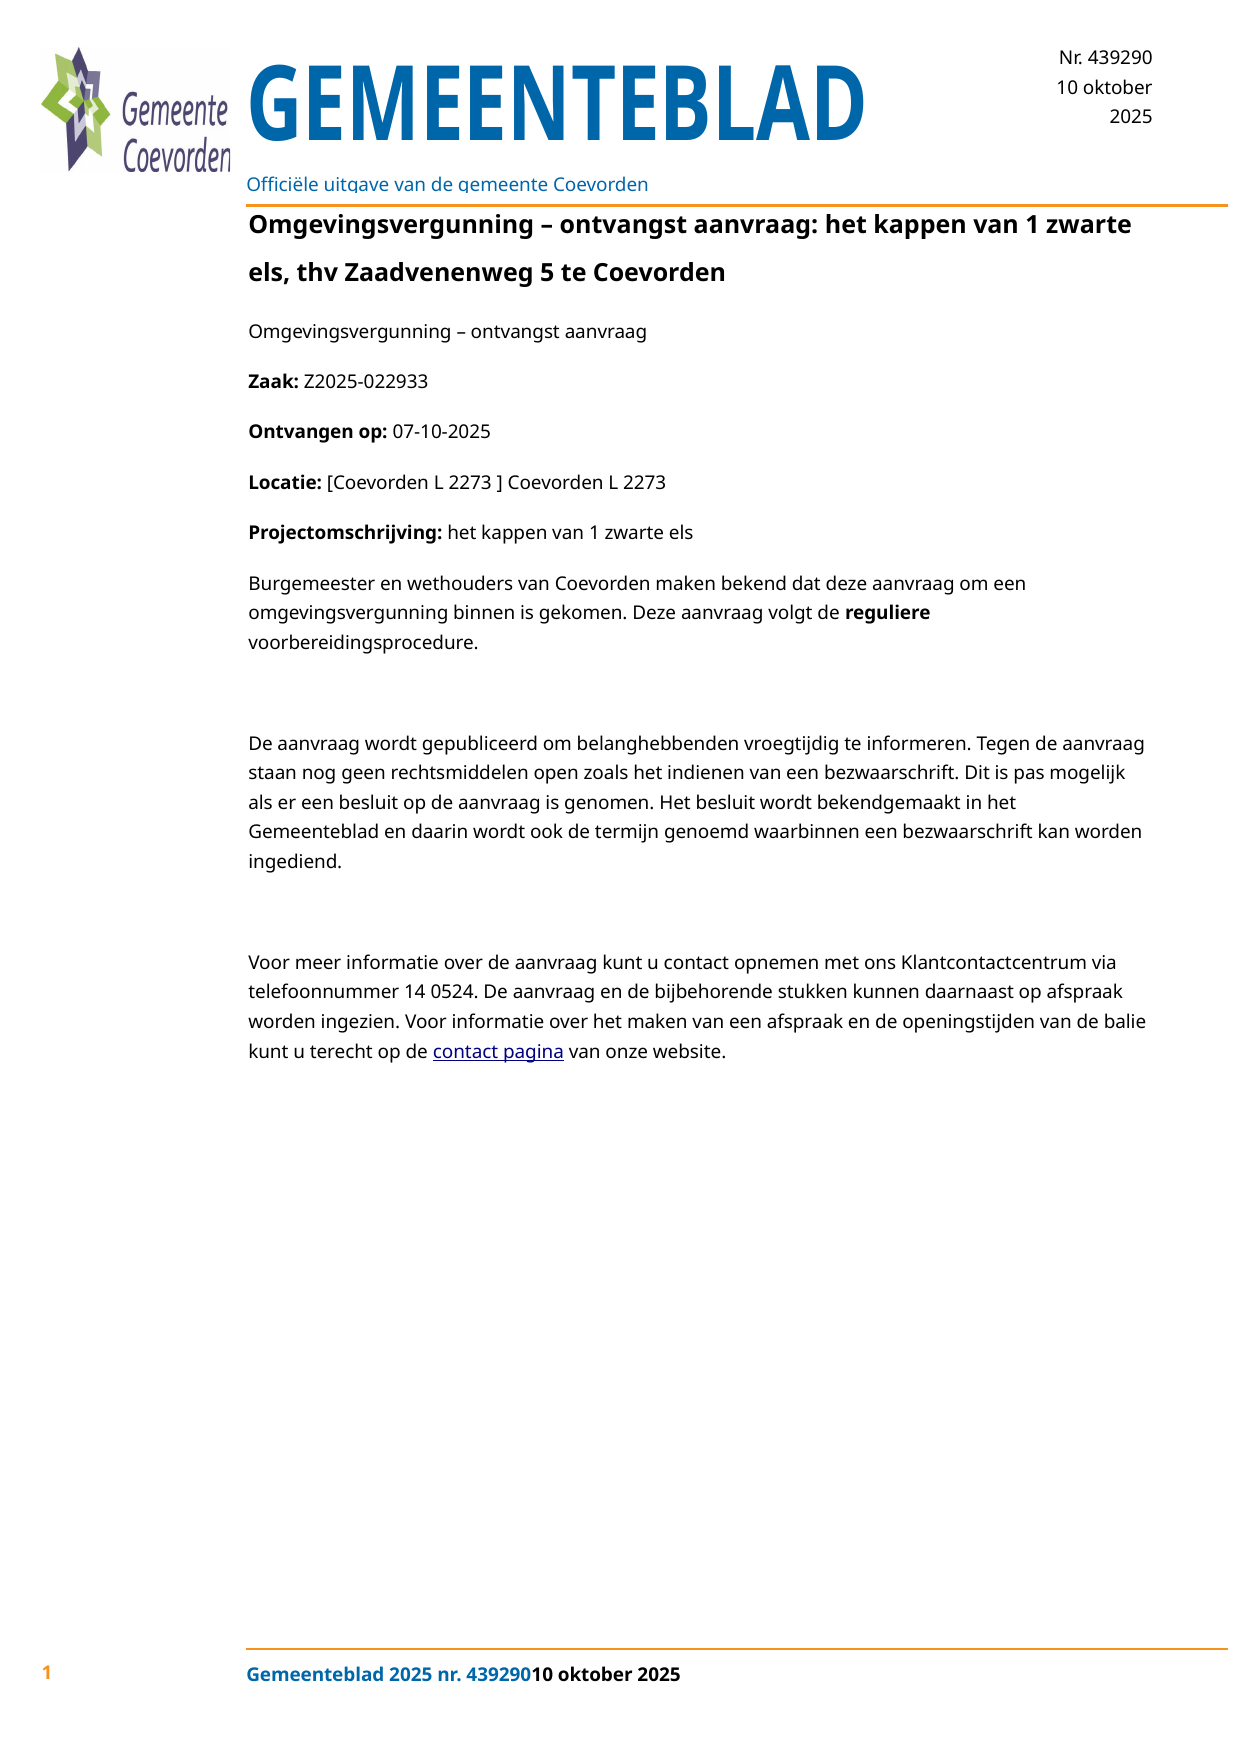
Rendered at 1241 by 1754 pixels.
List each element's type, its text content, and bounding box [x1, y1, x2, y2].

text Voor meer informatie over de aanvraag kunt u contact opnemen met ons Klantcontactcentrum via telefoonnummer 14 0524. De aanvraag en de bijbehorende stukken kunnen daarnaast op afspraak worden ingezien. Voor informatie over het maken van een afspraak en de openingstijden van de balie kunt u terecht op de contact pagina van onze website. [248, 949, 1152, 1064]
text Zaak: Z2025-022933 [248, 368, 1152, 394]
text Omgevingsvergunning – ontvangst aanvraag: het kappen van 1 zwarte els, thv Zaadvenenweg 5 te Coevorden [248, 207, 1152, 288]
text Omgevingsvergunning – ontvangst aanvraag [248, 318, 1152, 344]
text De aanvraag wordt gepubliceerd om belanghebbenden vroegtijdig te informeren. Tegen de aanvraag staan nog geen rechtsmiddelen open zoals het indienen van een bezwaarschrift. Dit is pas mogelijk als er een besluit op de aanvraag is genomen. Het besluit wordt bekendgemaakt in het Gemeenteblad en daarin wordt ook de termijn genoemd waarbinnen een bezwaarschrift kan worden ingediend. [248, 730, 1152, 874]
text Burgemeester en wethouders van Coevorden maken bekend dat deze aanvraag om een omgevingsvergunning binnen is gekomen. Deze aanvraag volgt de reguliere voorbereidingsprocedure. [248, 570, 1152, 655]
text Ontvangen op: 07-10-2025 [248, 419, 1152, 444]
text Projectomschrijving: het kappen van 1 zwarte els [248, 519, 1152, 545]
picture [41, 47, 231, 172]
text Locatie: [Coevorden L 2273 ] Coevorden L 2273 [248, 469, 1152, 495]
